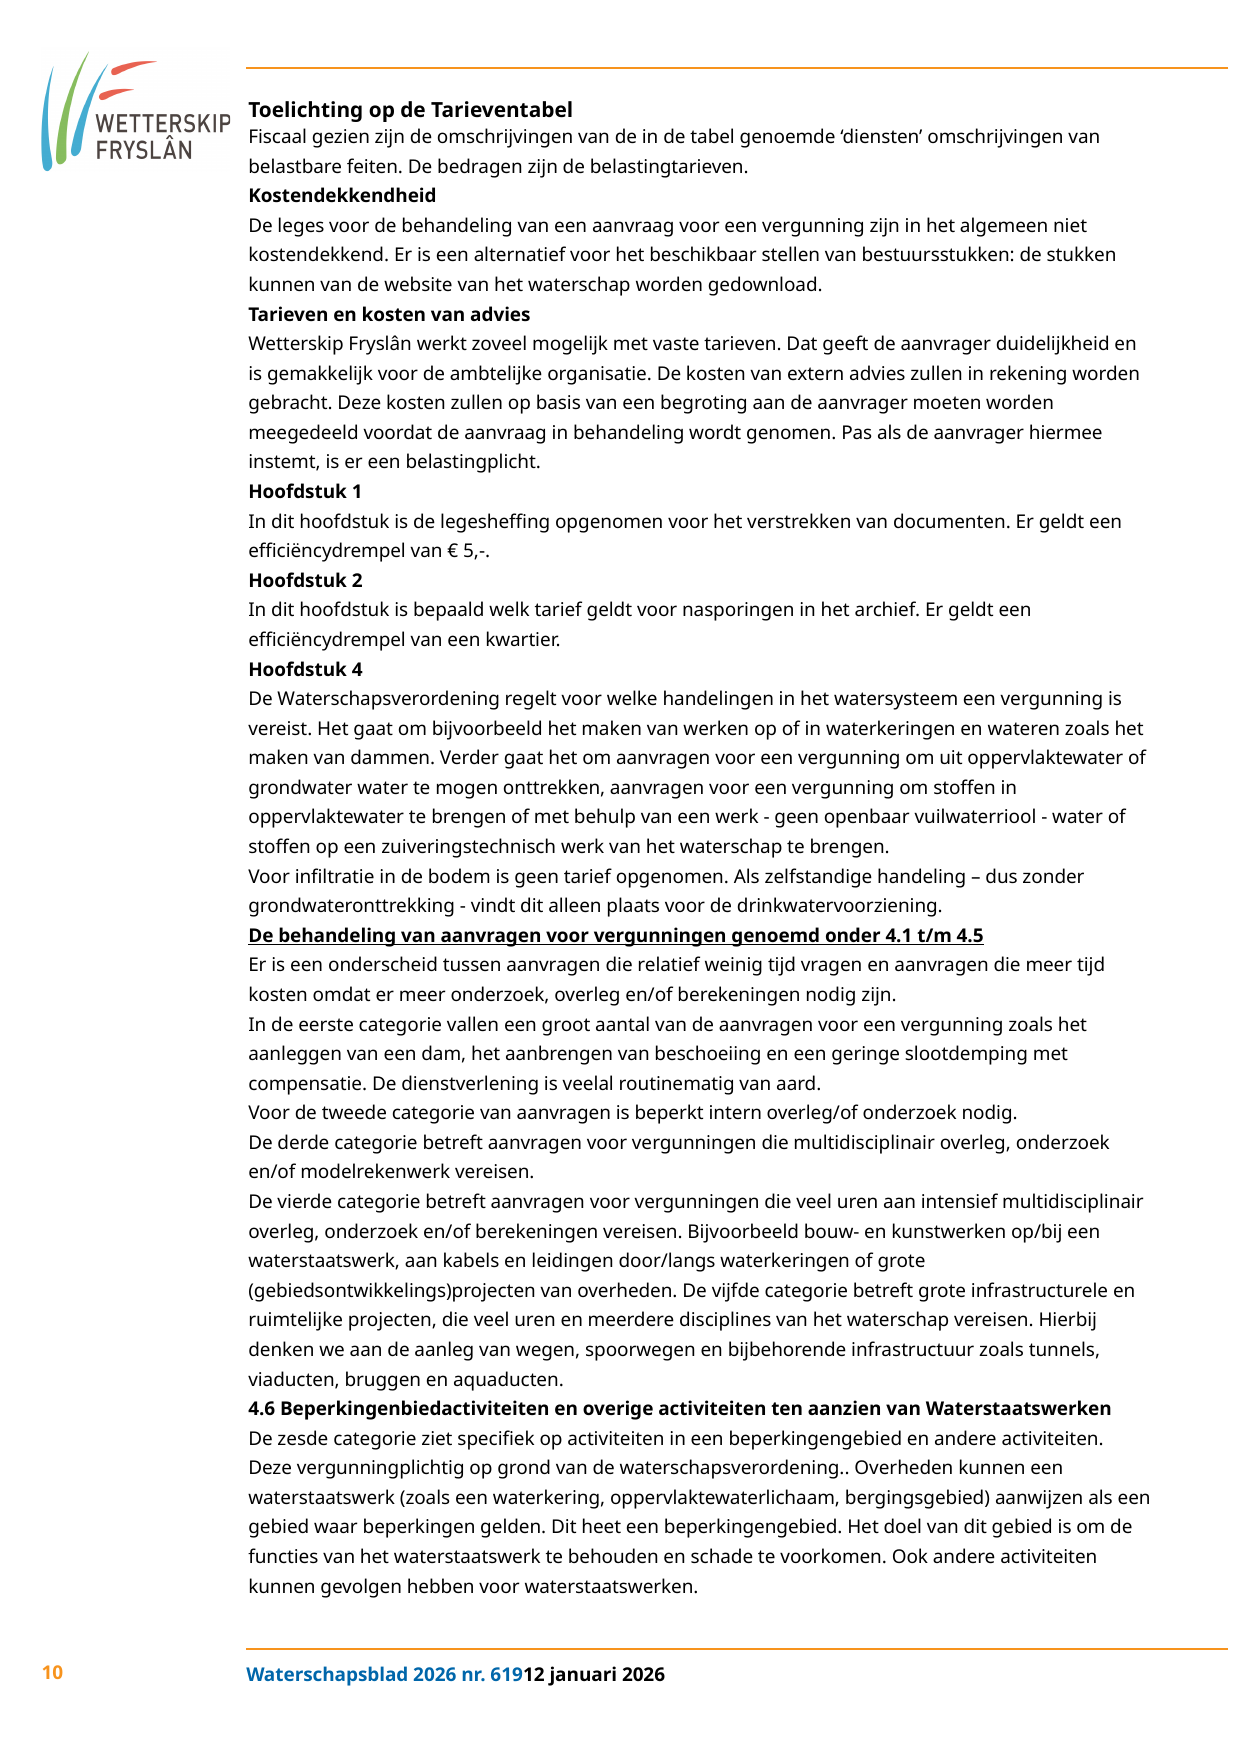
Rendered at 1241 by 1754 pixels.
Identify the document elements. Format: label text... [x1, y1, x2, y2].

text De derde categorie betreft aanvragen voor vergunningen die multidisciplinair overleg, onderzoek en/of modelrekenwerk vereisen. [248, 1129, 1152, 1184]
text Toelichting op de Tarieventabel [248, 95, 1152, 123]
text In de eerste categorie vallen een groot aantal van de aanvragen voor een vergunning zoals het aanleggen van een dam, het aanbrengen van beschoeiing en een geringe slootdemping met compensatie. De dienstverlening is veelal routinematig van aard. [248, 1011, 1152, 1096]
text Fiscaal gezien zijn de omschrijvingen van de in de tabel genoemde ‘diensten’ omschrijvingen van belastbare feiten. De bedragen zijn de belastingtarieven. [248, 123, 1152, 179]
text Hoofdstuk 4 [248, 656, 1152, 682]
text Voor de tweede categorie van aanvragen is beperkt intern overleg/of onderzoek nodig. [248, 1099, 1152, 1125]
text De Waterschapsverordening regelt voor welke handelingen in het watersysteem een vergunning is vereist. Het gaat om bijvoorbeeld het maken van werken op of in waterkeringen en wateren zoals het maken van dammen. Verder gaat het om aanvragen voor een vergunning om uit oppervlaktewater of grondwater water te mogen onttrekken, aanvragen voor een vergunning om stoffen in oppervlaktewater te brengen of met behulp van een werk - geen openbaar vuilwaterriool - water of stoffen op een zuiveringstechnisch werk van het waterschap te brengen. [248, 685, 1152, 859]
text Voor infiltratie in de bodem is geen tarief opgenomen. Als zelfstandige handeling – dus zonder grondwateronttrekking - vindt dit alleen plaats voor de drinkwatervoorziening. [248, 863, 1152, 918]
text Hoofdstuk 2 [248, 567, 1152, 593]
text Kostendekkendheid [248, 182, 1152, 208]
text De vierde categorie betreft aanvragen voor vergunningen die veel uren aan intensief multidisciplinair overleg, onderzoek en/of berekeningen vereisen. Bijvoorbeeld bouw- en kunstwerken op/bij een waterstaatswerk, aan kabels en leidingen door/langs waterkeringen of grote (gebiedsontwikkelings)projecten van overheden. De vijfde categorie betreft grote infrastructurele en ruimtelijke projecten, die veel uren en meerdere disciplines van het waterschap vereisen. Hierbij denken we aan de aanleg van wegen, spoorwegen en bijbehorende infrastructuur zoals tunnels, viaducten, bruggen en aquaducten. [248, 1188, 1152, 1392]
text 4.6 Beperkingenbiedactiviteiten en overige activiteiten ten aanzien van Waterstaatswerken [248, 1395, 1152, 1421]
text In dit hoofdstuk is de legesheffing opgenomen voor het verstrekken van documenten. Er geldt een efficiëncydrempel van € 5,-. [248, 508, 1152, 563]
text In dit hoofdstuk is bepaald welk tarief geldt voor nasporingen in het archief. Er geldt een efficiëncydrempel van een kwartier. [248, 597, 1152, 652]
text De behandeling van aanvragen voor vergunningen genoemd onder 4.1 t/m 4.5 [248, 922, 1152, 948]
picture [41, 47, 231, 172]
text Tarieven en kosten van advies [248, 301, 1152, 327]
text Hoofdstuk 1 [248, 478, 1152, 504]
text Wetterskip Fryslân werkt zoveel mogelijk met vaste tarieven. Dat geeft de aanvrager duidelijkheid en is gemakkelijk voor de ambtelijke organisatie. De kosten van extern advies zullen in rekening worden gebracht. Deze kosten zullen op basis van een begroting aan de aanvrager moeten worden meegedeeld voordat de aanvraag in behandeling wordt genomen. Pas als de aanvrager hiermee instemt, is er een belastingplicht. [248, 330, 1152, 474]
text De zesde categorie ziet specifiek op activiteiten in een beperkingengebied en andere activiteiten. Deze vergunningplichtig op grond van de waterschapsverordening.. Overheden kunnen een waterstaatswerk (zoals een waterkering, oppervlaktewaterlichaam, bergingsgebied) aanwijzen als een gebied waar beperkingen gelden. Dit heet een beperkingengebied. Het doel van dit gebied is om de functies van het waterstaatswerk te behouden en schade te voorkomen. Ook andere activiteiten kunnen gevolgen hebben voor waterstaatswerken. [248, 1425, 1152, 1599]
text De leges voor de behandeling van een aanvraag voor een vergunning zijn in het algemeen niet kostendekkend. Er is een alternatief voor het beschikbaar stellen van bestuursstukken: de stukken kunnen van de website van het waterschap worden gedownload. [248, 212, 1152, 297]
text Er is een onderscheid tussen aanvragen die relatief weinig tijd vragen en aanvragen die meer tijd kosten omdat er meer onderzoek, overleg en/of berekeningen nodig zijn. [248, 952, 1152, 1007]
